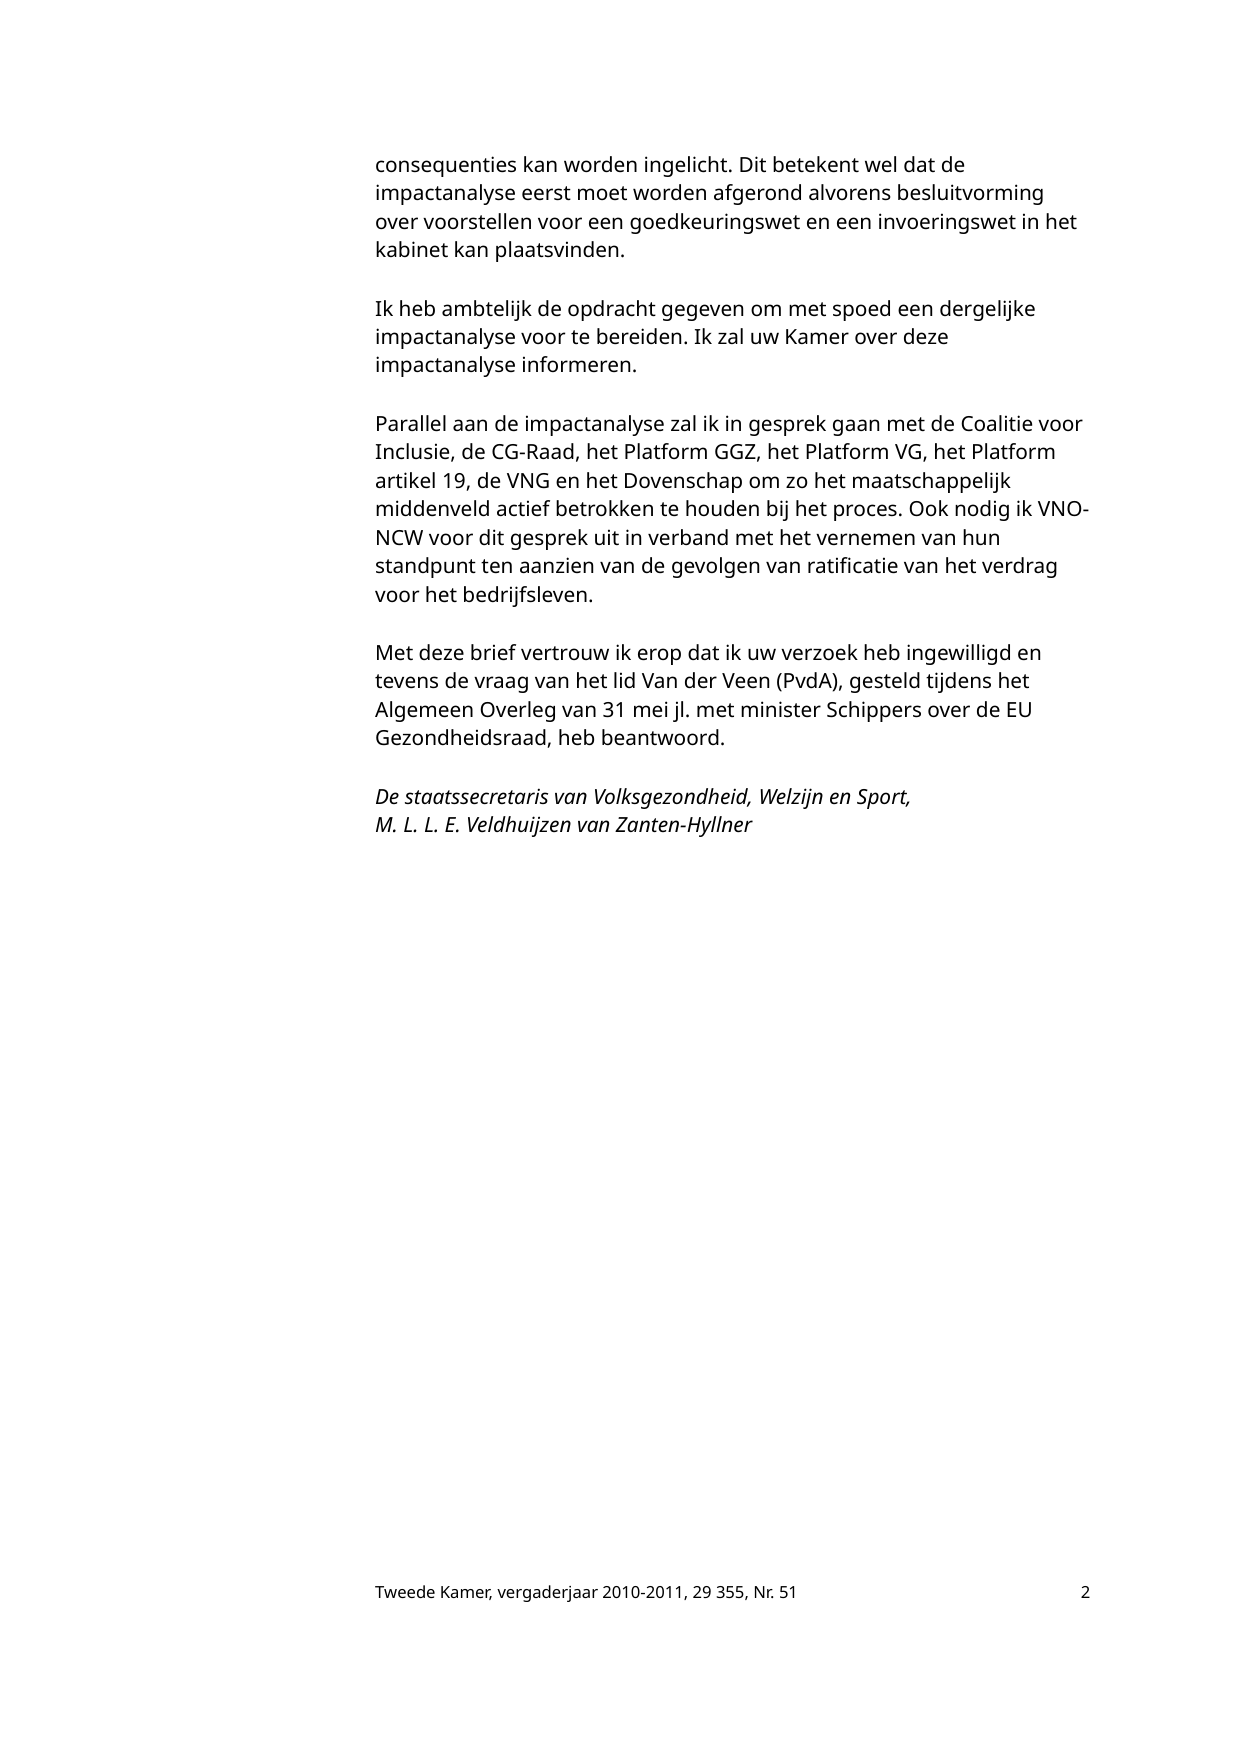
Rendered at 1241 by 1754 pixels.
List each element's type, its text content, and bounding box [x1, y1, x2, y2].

text De staatssecretaris van Volksgezondheid, Welzijn en Sport, [375, 782, 1090, 810]
text consequenties kan worden ingelicht. Dit betekent wel dat de impactanalyse eerst moet worden afgerond alvorens besluitvorming over voorstellen voor een goedkeuringswet en een invoeringswet in het kabinet kan plaatsvinden. [375, 150, 1090, 264]
text Ik heb ambtelijk de opdracht gegeven om met spoed een dergelijke impactanalyse voor te bereiden. Ik zal uw Kamer over deze impactanalyse informeren. [375, 294, 1090, 379]
text Met deze brief vertrouw ik erop dat ik uw verzoek heb ingewilligd en tevens de vraag van het lid Van der Veen (PvdA), gesteld tijdens het Algemeen Overleg van 31 mei jl. met minister Schippers over de EU Gezondheidsraad, heb beantwoord. [375, 638, 1090, 752]
text Parallel aan de impactanalyse zal ik in gesprek gaan met de Coalitie voor Inclusie, de CG-Raad, het Platform GGZ, het Platform VG, het Platform artikel 19, de VNG en het Dovenschap om zo het maatschappelijk middenveld actief betrokken te houden bij het proces. Ook nodig ik VNO-NCW voor dit gesprek uit in verband met het vernemen van hun standpunt ten aanzien van de gevolgen van ratificatie van het verdrag voor het bedrijfsleven. [375, 409, 1090, 608]
text M. L. L. E. Veldhuijzen van Zanten-Hyllner [375, 810, 1090, 839]
